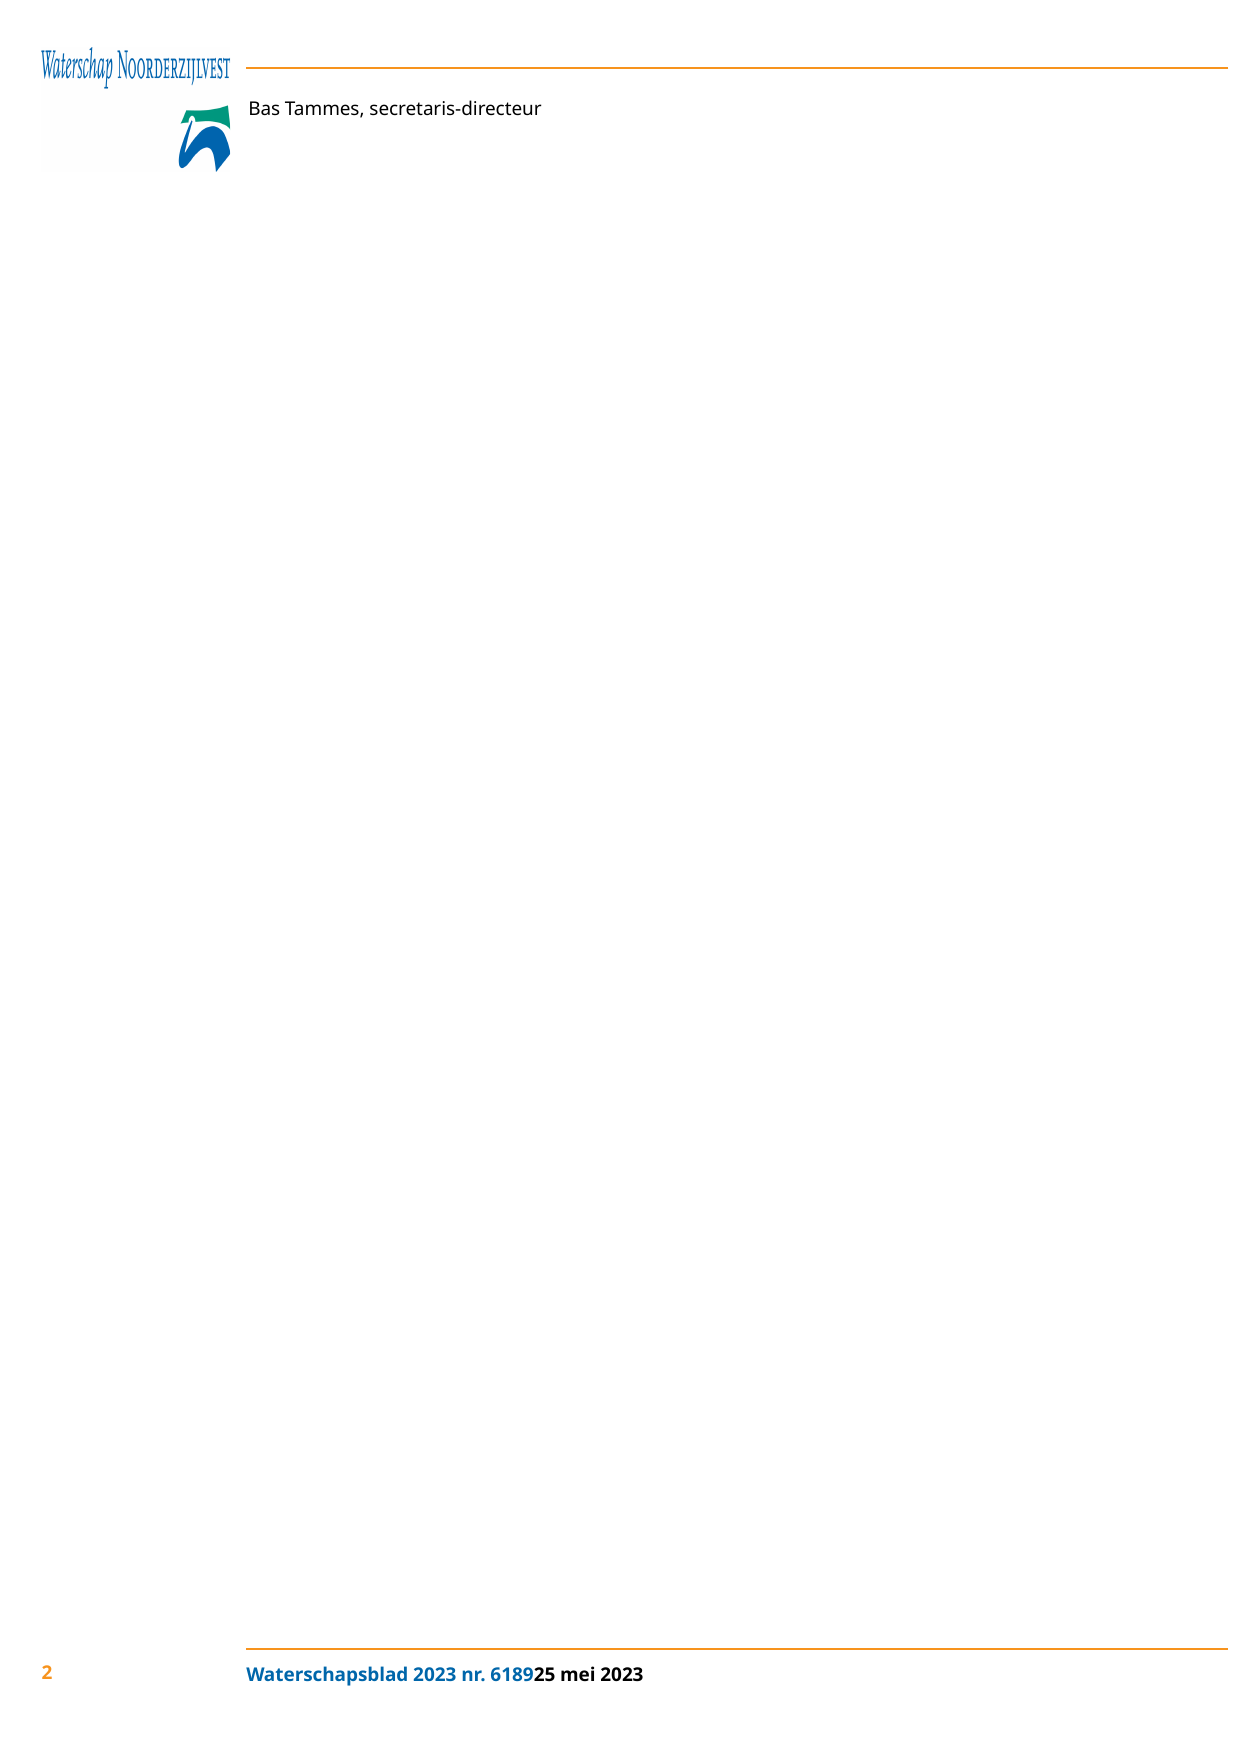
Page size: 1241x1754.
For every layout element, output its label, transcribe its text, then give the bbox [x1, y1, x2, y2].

text Bas Tammes, secretaris-directeur [248, 95, 1152, 121]
picture [41, 47, 231, 172]
